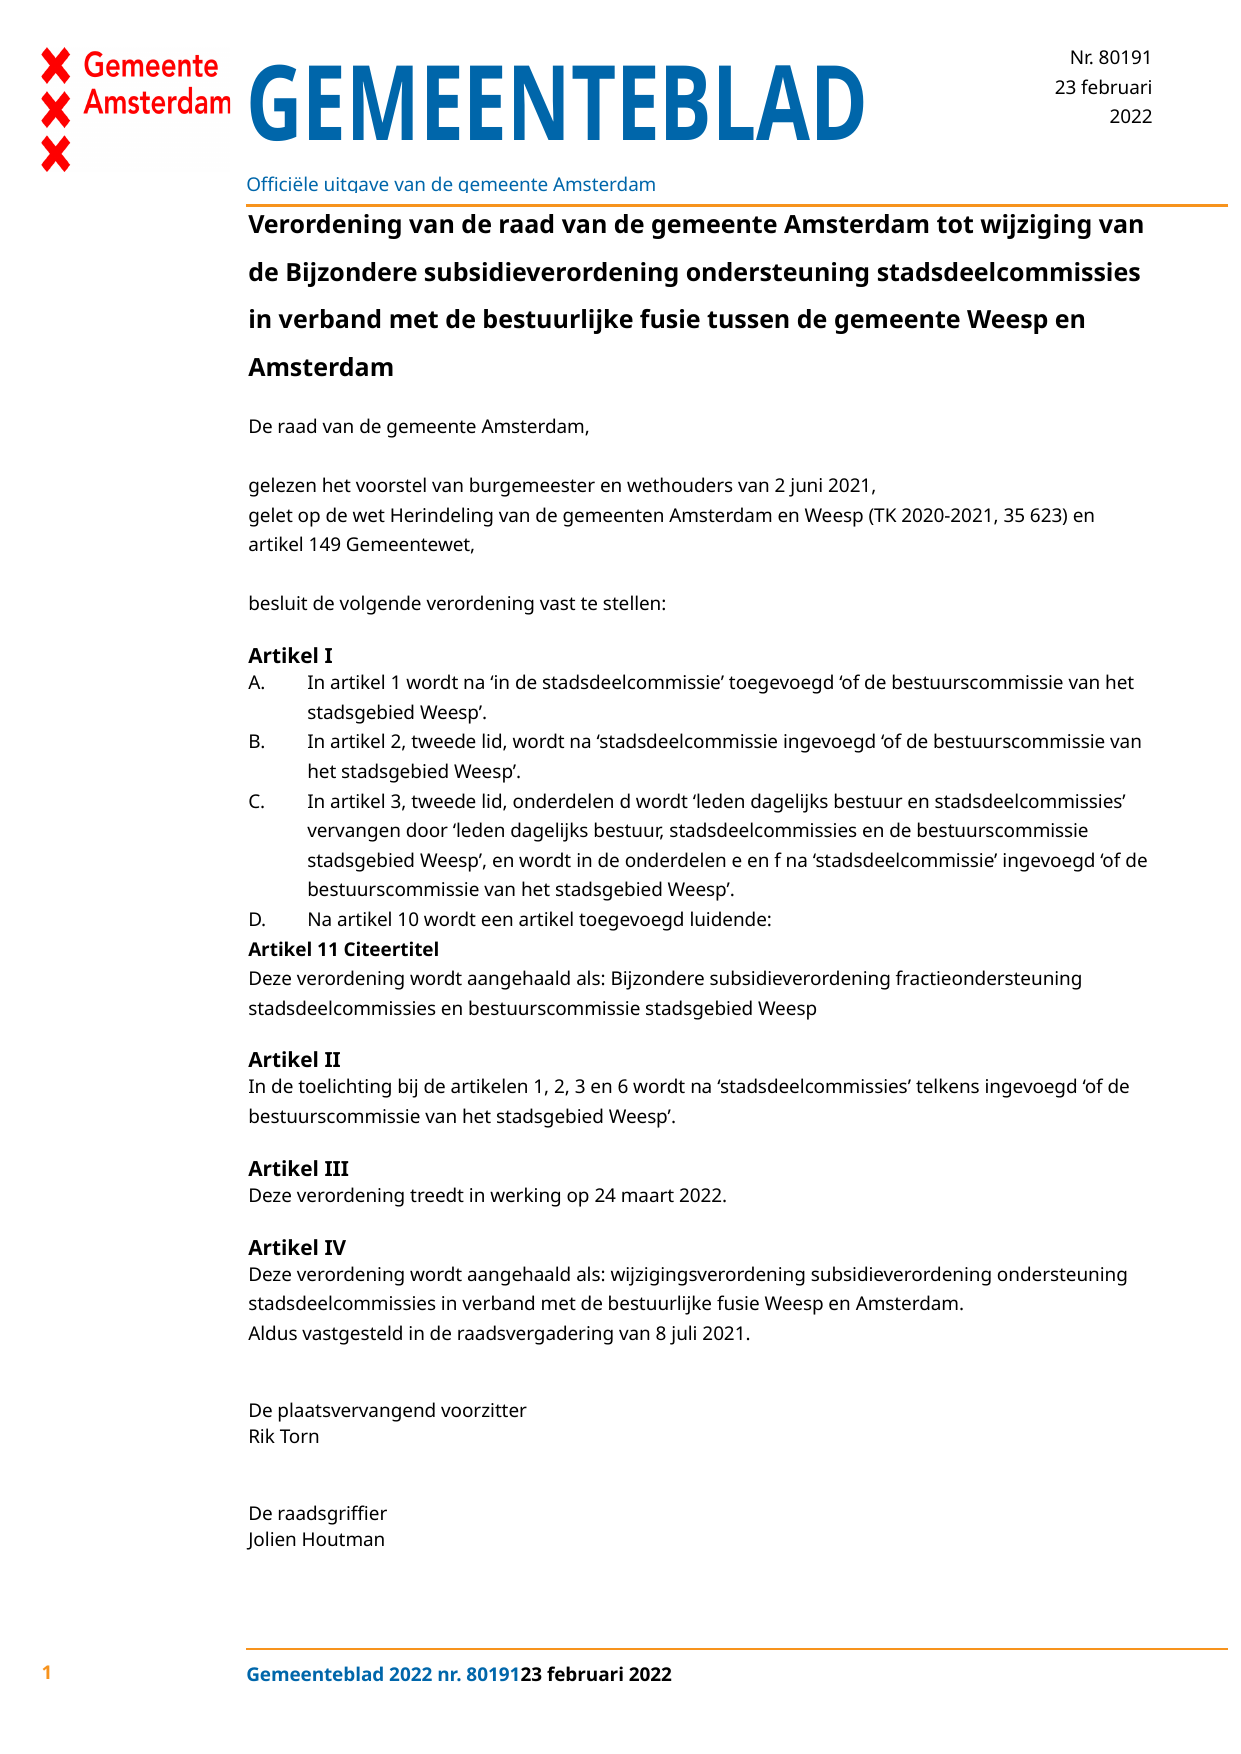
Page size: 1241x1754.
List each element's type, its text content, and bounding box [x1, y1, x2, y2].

text Artikel III [248, 1154, 1152, 1182]
text Deze verordening wordt aangehaald als: Bijzondere subsidieverordening fractieondersteuning stadsdeelcommissies en bestuurscommissie stadsgebied Weesp [248, 965, 1152, 1021]
list In artikel 2, tweede lid, wordt na ‘stadsdeelcommissie ingevoegd ‘of de bestuurscommissie van het stadsgebied Weesp’. [248, 729, 1152, 784]
text De raad van de gemeente Amsterdam, [248, 413, 1152, 439]
text Artikel I [248, 641, 1152, 669]
text gelet op de wet Herindeling van de gemeenten Amsterdam en Weesp (TK 2020-2021, 35 623) en artikel 149 Gemeentewet, [248, 502, 1152, 557]
list Na artikel 10 wordt een artikel toegevoegd luidende: [248, 906, 1152, 932]
text Verordening van de raad van de gemeente Amsterdam tot wijziging van de Bijzondere subsidieverordening ondersteuning stadsdeelcommissies in verband met de bestuurlijke fusie tussen de gemeente Weesp en Amsterdam [248, 207, 1152, 384]
text Rik Torn [248, 1423, 1152, 1449]
text Artikel IV [248, 1233, 1152, 1261]
text Aldus vastgesteld in de raadsvergadering van 8 juli 2021. [248, 1320, 1152, 1346]
picture [41, 47, 231, 172]
text Deze verordening treedt in werking op 24 maart 2022. [248, 1182, 1152, 1208]
text gelezen het voorstel van burgemeester en wethouders van 2 juni 2021, [248, 472, 1152, 498]
text Artikel II [248, 1045, 1152, 1074]
text In de toelichting bij de artikelen 1, 2, 3 en 6 wordt na ‘stadsdeelcommissies’ telkens ingevoegd ‘of de bestuurscommissie van het stadsgebied Weesp’. [248, 1074, 1152, 1129]
text besluit de volgende verordening vast te stellen: [248, 591, 1152, 616]
text De plaatsvervangend voorzitter [248, 1397, 1152, 1423]
text Artikel 11 Citeertitel [248, 936, 1152, 961]
list In artikel 1 wordt na ‘in de stadsdeelcommissie’ toegevoegd ‘of de bestuurscommissie van het stadsgebied Weesp’. [248, 669, 1152, 725]
text De raadsgriffier [248, 1500, 1152, 1526]
list In artikel 3, tweede lid, onderdelen d wordt ‘leden dagelijks bestuur en stadsdeelcommissies’ vervangen door ‘leden dagelijks bestuur, stadsdeelcommissies en de bestuurscommissie stadsgebied Weesp’, en wordt in de onderdelen e en f na ‘stadsdeelcommissie’ ingevoegd ‘of de bestuurscommissie van het stadsgebied Weesp’. [248, 788, 1152, 902]
text Jolien Houtman [248, 1526, 1152, 1552]
text Deze verordening wordt aangehaald als: wijzigingsverordening subsidieverordening ondersteuning stadsdeelcommissies in verband met de bestuurlijke fusie Weesp en Amsterdam. [248, 1261, 1152, 1316]
